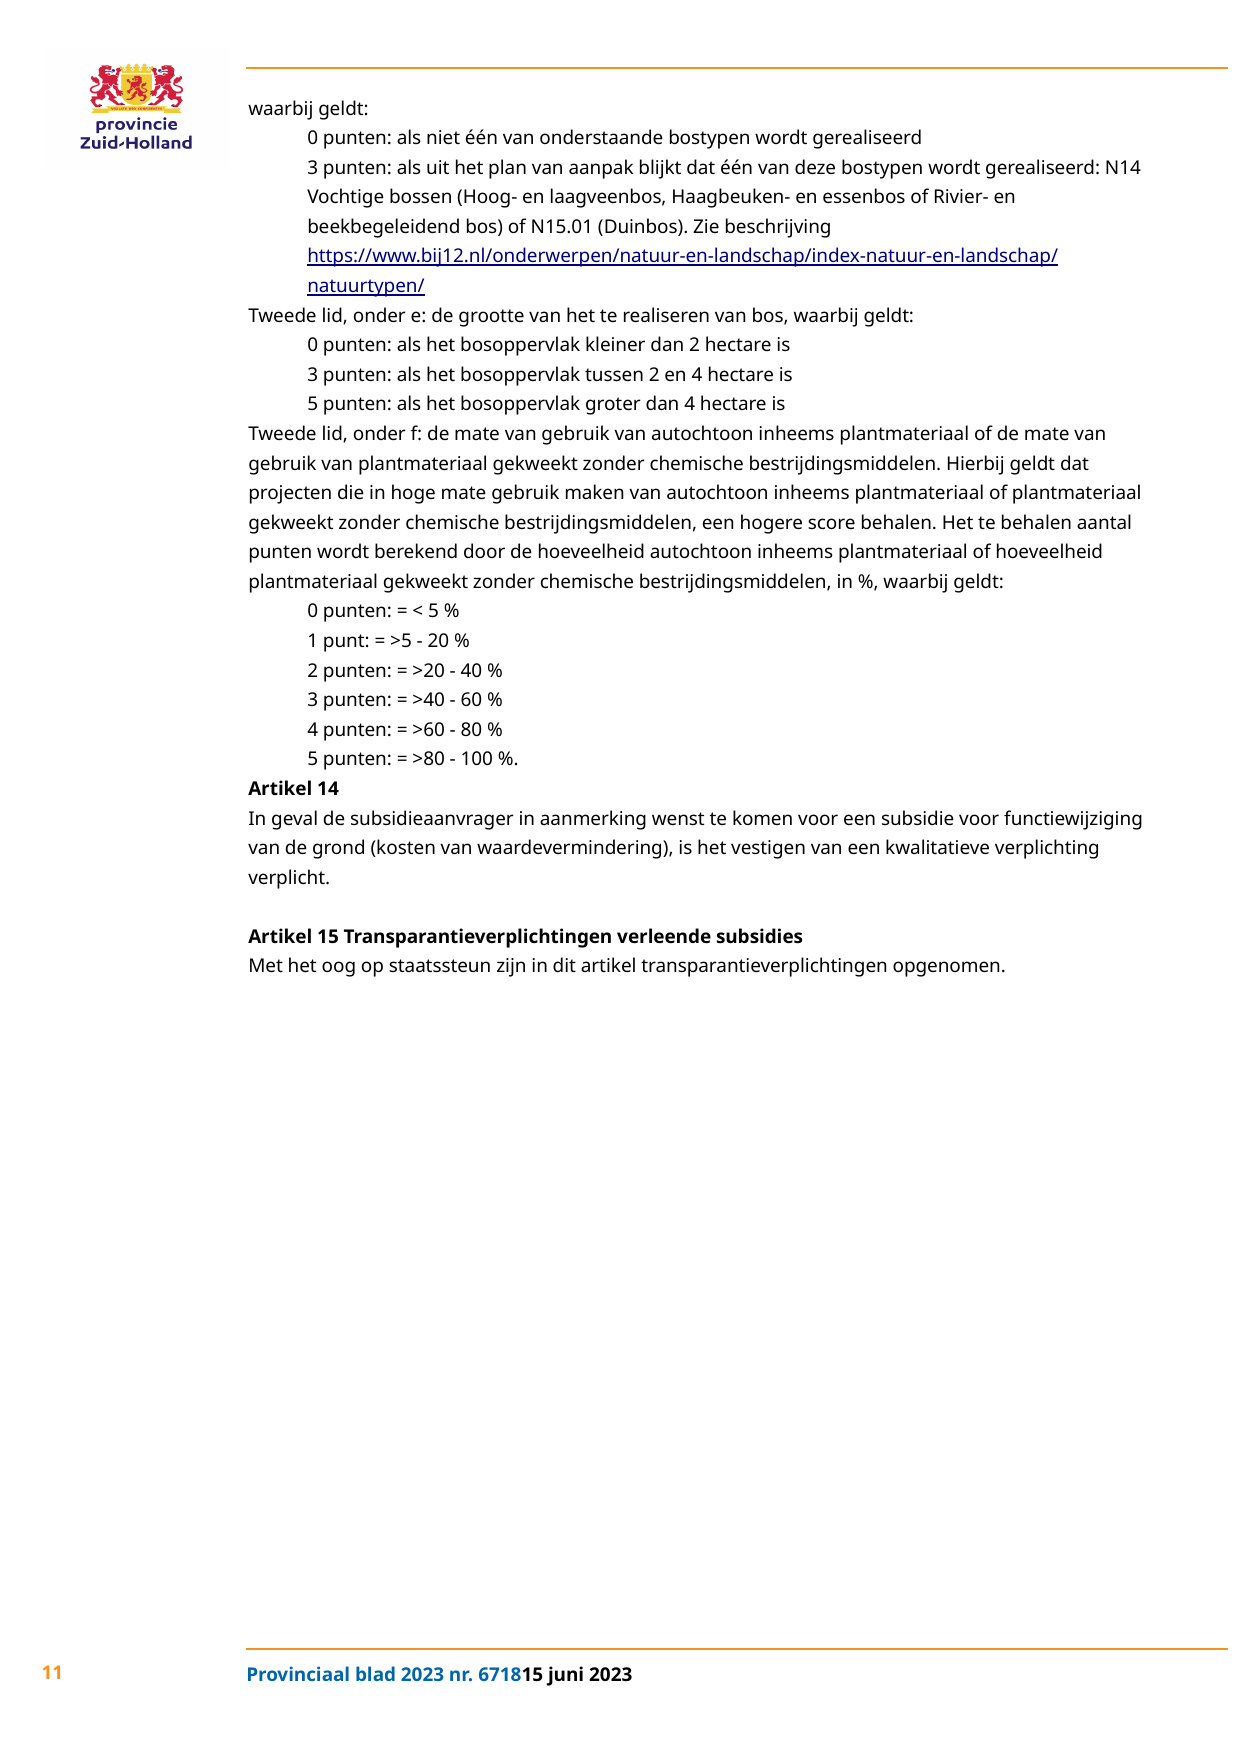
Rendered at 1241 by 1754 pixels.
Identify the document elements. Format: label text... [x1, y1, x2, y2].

text Tweede lid, onder f: de mate van gebruik van autochtoon inheems plantmateriaal of de mate van gebruik van plantmateriaal gekweekt zonder chemische bestrijdingsmiddelen. Hierbij geldt dat projecten die in hoge mate gebruik maken van autochtoon inheems plantmateriaal of plantmateriaal gekweekt zonder chemische bestrijdingsmiddelen, een hogere score behalen. Het te behalen aantal punten wordt berekend door de hoeveelheid autochtoon inheems plantmateriaal of hoeveelheid plantmateriaal gekweekt zonder chemische bestrijdingsmiddelen, in %, waarbij geldt: [248, 420, 1152, 594]
text Artikel 14 [248, 775, 1152, 801]
text waarbij geldt: [248, 95, 1152, 121]
list 3 punten: als uit het plan van aanpak blijkt dat één van deze bostypen wordt gerealiseerd: N14 Vochtige bossen (Hoog- en laagveenbos, Haagbeuken- en essenbos of Rivier- en beekbegeleidend bos) of N15.01 (Duinbos). Zie beschrijving https://www.bij12.nl/onderwerpen/natuur-en-landschap/index-natuur-en-landschap/natuurtypen/ [248, 154, 1152, 298]
text Met het oog op staatssteun zijn in dit artikel transparantieverplichtingen opgenomen. [248, 953, 1152, 978]
text In geval de subsidieaanvrager in aanmerking wenst te komen voor een subsidie voor functiewijziging van de grond (kosten van waardevermindering), is het vestigen van een kwalitatieve verplichting verplicht. [248, 805, 1152, 890]
list 1 punt: = >5 - 20 % [248, 627, 1152, 653]
text Artikel 15 Transparantieverplichtingen verleende subsidies [248, 923, 1152, 949]
picture [41, 47, 231, 172]
list 2 punten: = >20 - 40 % [248, 657, 1152, 683]
list 0 punten: als niet één van onderstaande bostypen wordt gerealiseerd [248, 124, 1152, 150]
list 3 punten: = >40 - 60 % [248, 686, 1152, 712]
list 5 punten: = >80 - 100 %. [248, 746, 1152, 771]
list 0 punten: als het bosoppervlak kleiner dan 2 hectare is [248, 331, 1152, 357]
text Tweede lid, onder e: de grootte van het te realiseren van bos, waarbij geldt: [248, 302, 1152, 328]
list 5 punten: als het bosoppervlak groter dan 4 hectare is [248, 391, 1152, 416]
list 0 punten: = < 5 % [248, 598, 1152, 623]
list 4 punten: = >60 - 80 % [248, 716, 1152, 742]
list 3 punten: als het bosoppervlak tussen 2 en 4 hectare is [248, 361, 1152, 387]
